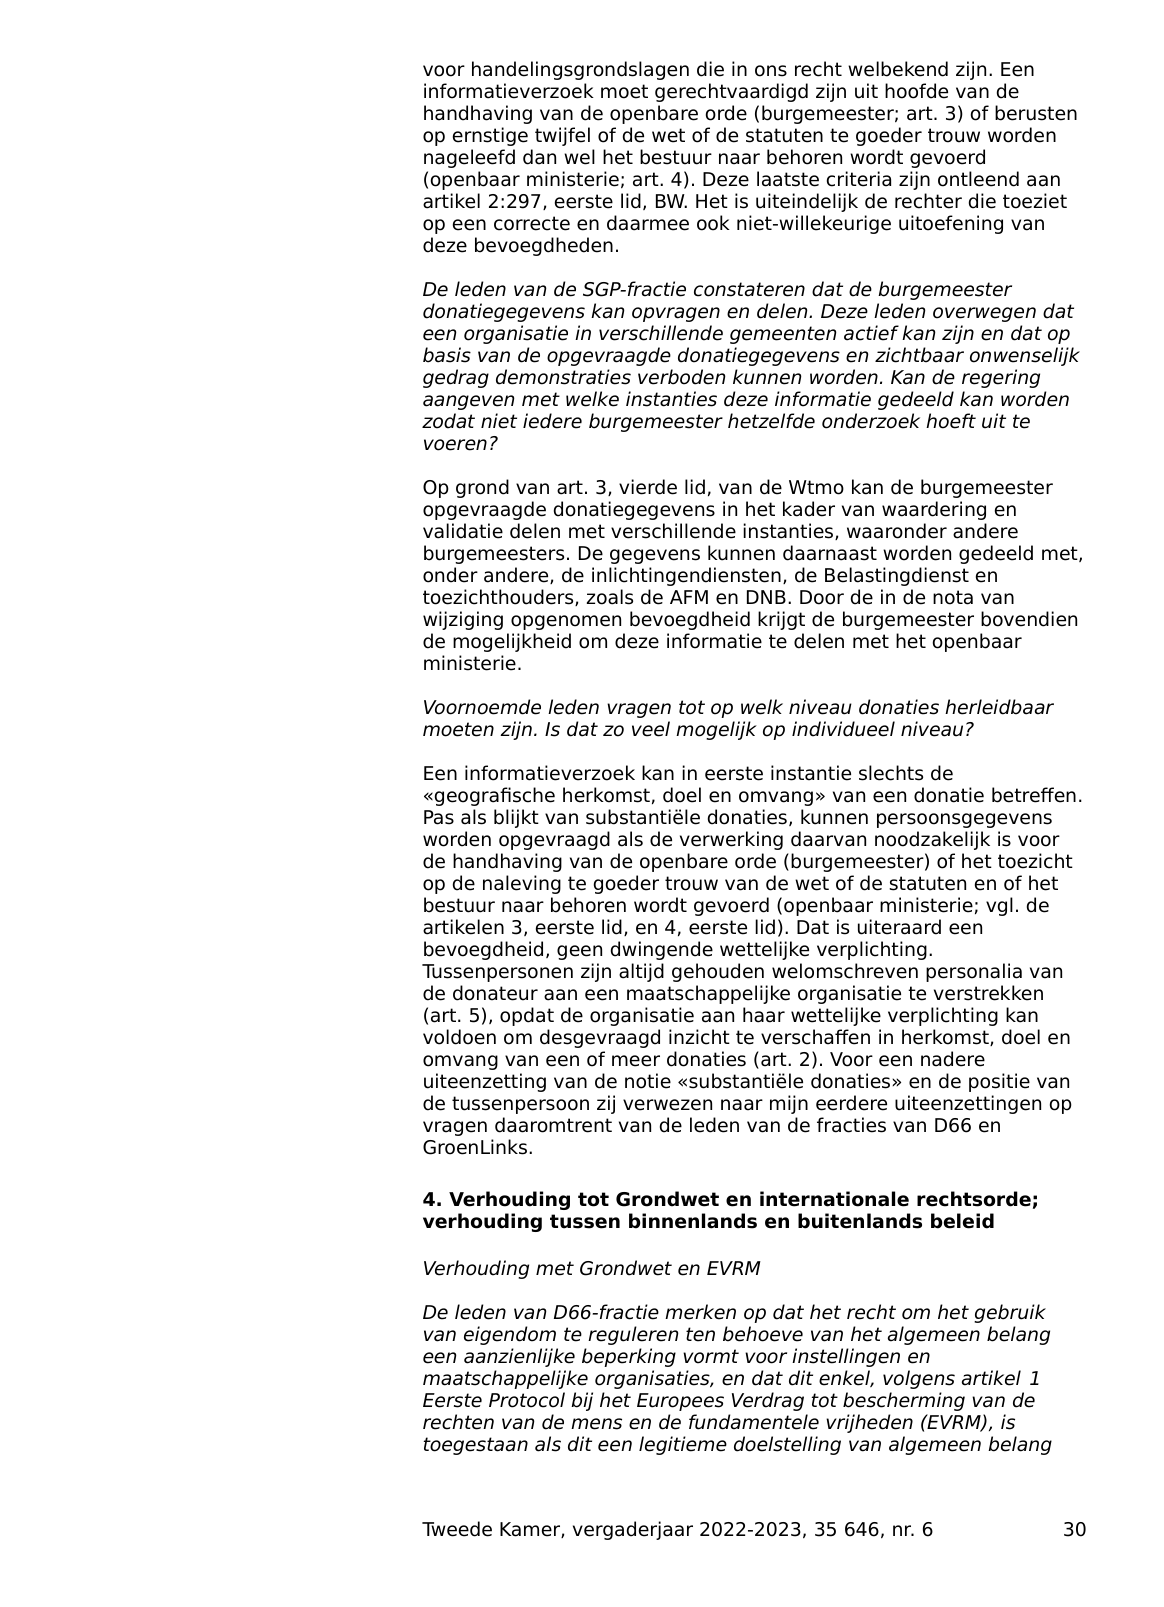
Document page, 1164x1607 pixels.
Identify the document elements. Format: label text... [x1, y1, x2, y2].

text Voornoemde leden vragen tot op welk niveau donaties herleidbaar moeten zijn. Is dat zo veel mogelijk op individueel niveau? [422, 697, 1087, 741]
text Een informatieverzoek kan in eerste instantie slechts de «geografische herkomst, doel en omvang» van een donatie betreffen. Pas als blijkt van substantiële donaties, kunnen persoonsgegevens worden opgevraagd als de verwerking daarvan noodzakelijk is voor de handhaving van de openbare orde (burgemeester) of het toezicht op de naleving te goeder trouw van de wet of de statuten en of het bestuur naar behoren wordt gevoerd (openbaar ministerie; vgl. de artikelen 3, eerste lid, en 4, eerste lid). Dat is uiteraard een bevoegdheid, geen dwingende wettelijke verplichting. Tussenpersonen zijn altijd gehouden welomschreven personalia van de donateur aan een maatschappelijke organisatie te verstrekken (art. 5), opdat de organisatie aan haar wettelijke verplichting kan voldoen om desgevraagd inzicht te verschaffen in herkomst, doel en omvang van een of meer donaties (art. 2). Voor een nadere uiteenzetting van de notie «substantiële donaties» en de positie van de tussenpersoon zij verwezen naar mijn eerdere uiteenzettingen op vragen daaromtrent van de leden van de fracties van D66 en GroenLinks. [422, 763, 1087, 1159]
text Op grond van art. 3, vierde lid, van de Wtmo kan de burgemeester opgevraagde donatiegegevens in het kader van waardering en validatie delen met verschillende instanties, waaronder andere burgemeesters. De gegevens kunnen daarnaast worden gedeeld met, onder andere, de inlichtingendiensten, de Belastingdienst en toezichthouders, zoals de AFM en DNB. Door de in de nota van wijziging opgenomen bevoegdheid krijgt de burgemeester bovendien de mogelijkheid om deze informatie te delen met het openbaar ministerie. [422, 477, 1087, 675]
text voor handelingsgrondslagen die in ons recht welbekend zijn. Een informatieverzoek moet gerechtvaardigd zijn uit hoofde van de handhaving van de openbare orde (burgemeester; art. 3) of berusten op ernstige twijfel of de wet of de statuten te goeder trouw worden nageleefd dan wel het bestuur naar behoren wordt gevoerd (openbaar ministerie; art. 4). Deze laatste criteria zijn ontleend aan artikel 2:297, eerste lid, BW. Het is uiteindelijk de rechter die toeziet op een correcte en daarmee ook niet-willekeurige uitoefening van deze bevoegdheden. [422, 59, 1087, 257]
text De leden van D66-fractie merken op dat het recht om het gebruik van eigendom te reguleren ten behoeve van het algemeen belang een aanzienlijke beperking vormt voor instellingen en maatschappelijke organisaties, en dat dit enkel, volgens artikel 1 Eerste Protocol bij het Europees Verdrag tot bescherming van de rechten van de mens en de fundamentele vrijheden (EVRM), is toegestaan als dit een legitieme doelstelling van algemeen belang [422, 1302, 1087, 1456]
subtitle Verhouding met Grondwet en EVRM [422, 1258, 1087, 1280]
text De leden van de SGP-fractie constateren dat de burgemeester donatiegegevens kan opvragen en delen. Deze leden overwegen dat een organisatie in verschillende gemeenten actief kan zijn en dat op basis van de opgevraagde donatiegegevens en zichtbaar onwenselijk gedrag demonstraties verboden kunnen worden. Kan de regering aangeven met welke instanties deze informatie gedeeld kan worden zodat niet iedere burgemeester hetzelfde onderzoek hoeft uit te voeren? [422, 279, 1087, 455]
subtitle 4. Verhouding tot Grondwet en internationale rechtsorde; verhouding tussen binnenlands en buitenlands beleid [422, 1189, 1087, 1233]
